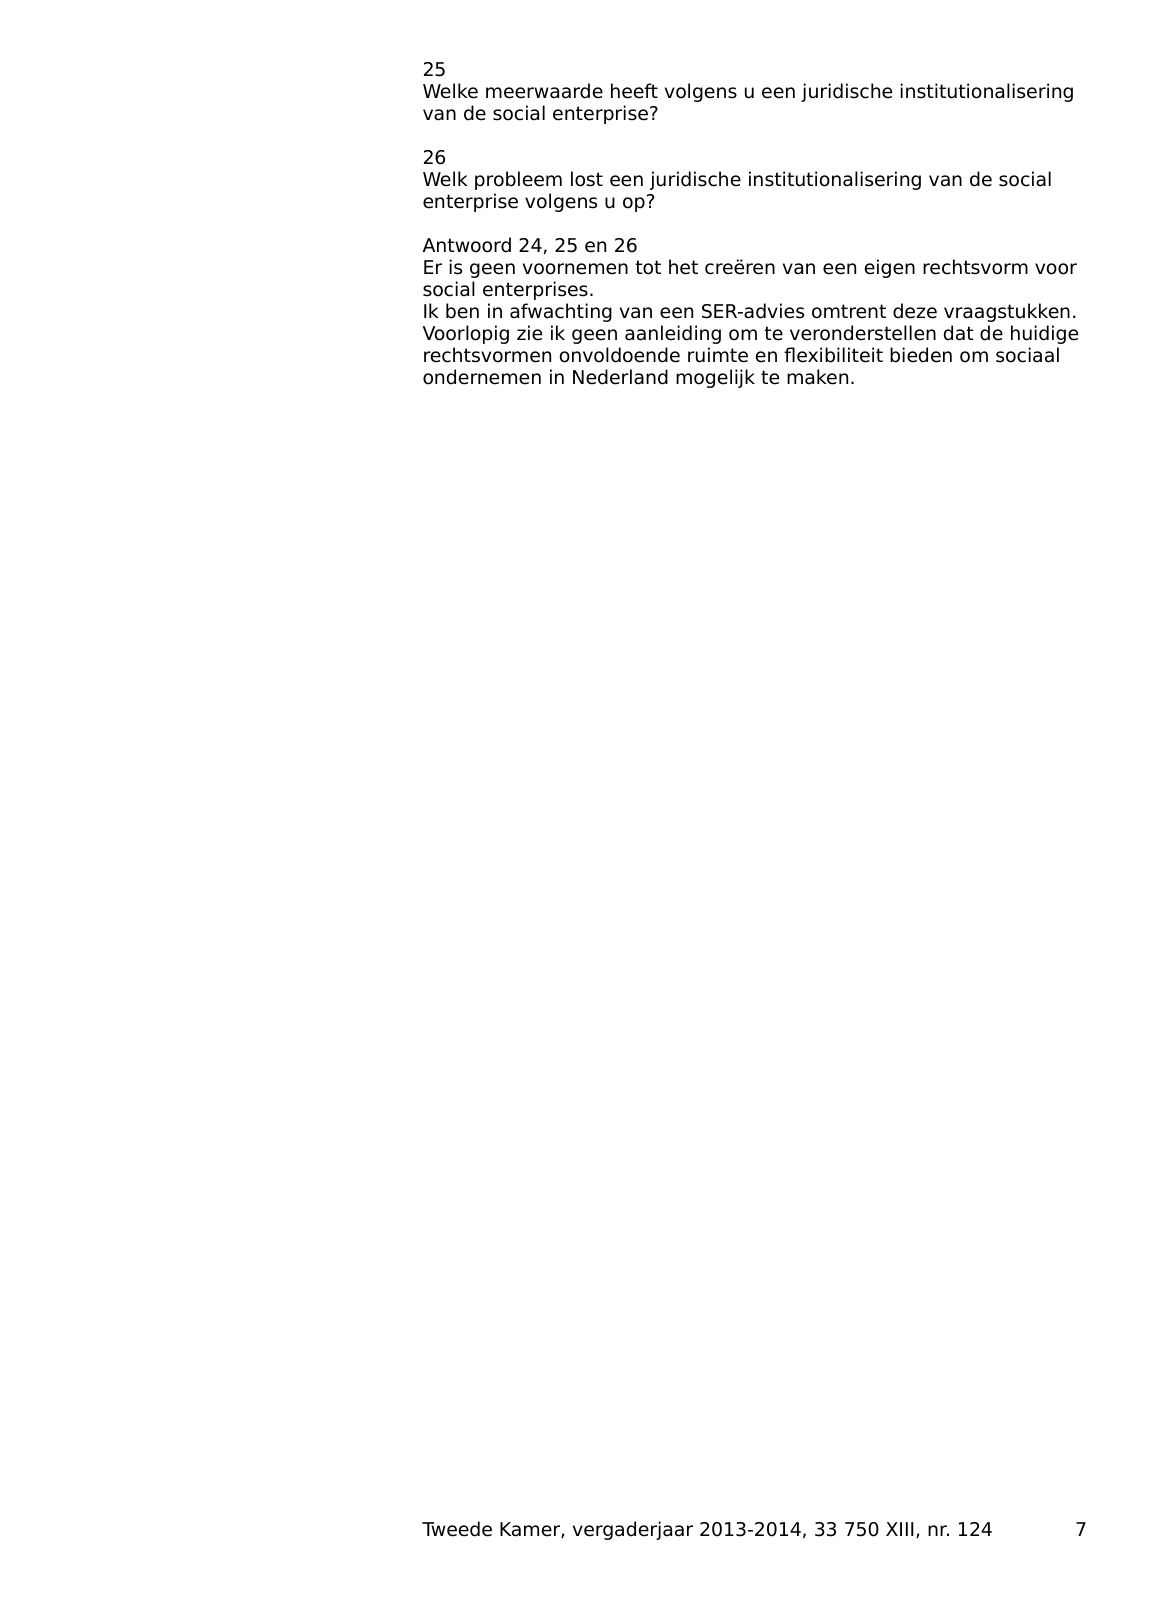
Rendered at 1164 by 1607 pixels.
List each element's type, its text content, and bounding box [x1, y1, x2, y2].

text 25 [422, 59, 1087, 81]
text Ik ben in afwachting van een SER-advies omtrent deze vraagstukken. Voorlopig zie ik geen aanleiding om te veronderstellen dat de huidige rechtsvormen onvoldoende ruimte en flexibiliteit bieden om sociaal ondernemen in Nederland mogelijk te maken. [422, 301, 1087, 389]
text Antwoord 24, 25 en 26 [422, 235, 1087, 257]
text Welk probleem lost een juridische institutionalisering van de social enterprise volgens u op? [422, 169, 1087, 213]
text 26 [422, 147, 1087, 169]
text Er is geen voornemen tot het creëren van een eigen rechtsvorm voor social enterprises. [422, 257, 1087, 301]
text Welke meerwaarde heeft volgens u een juridische institutionalisering van de social enterprise? [422, 81, 1087, 125]
